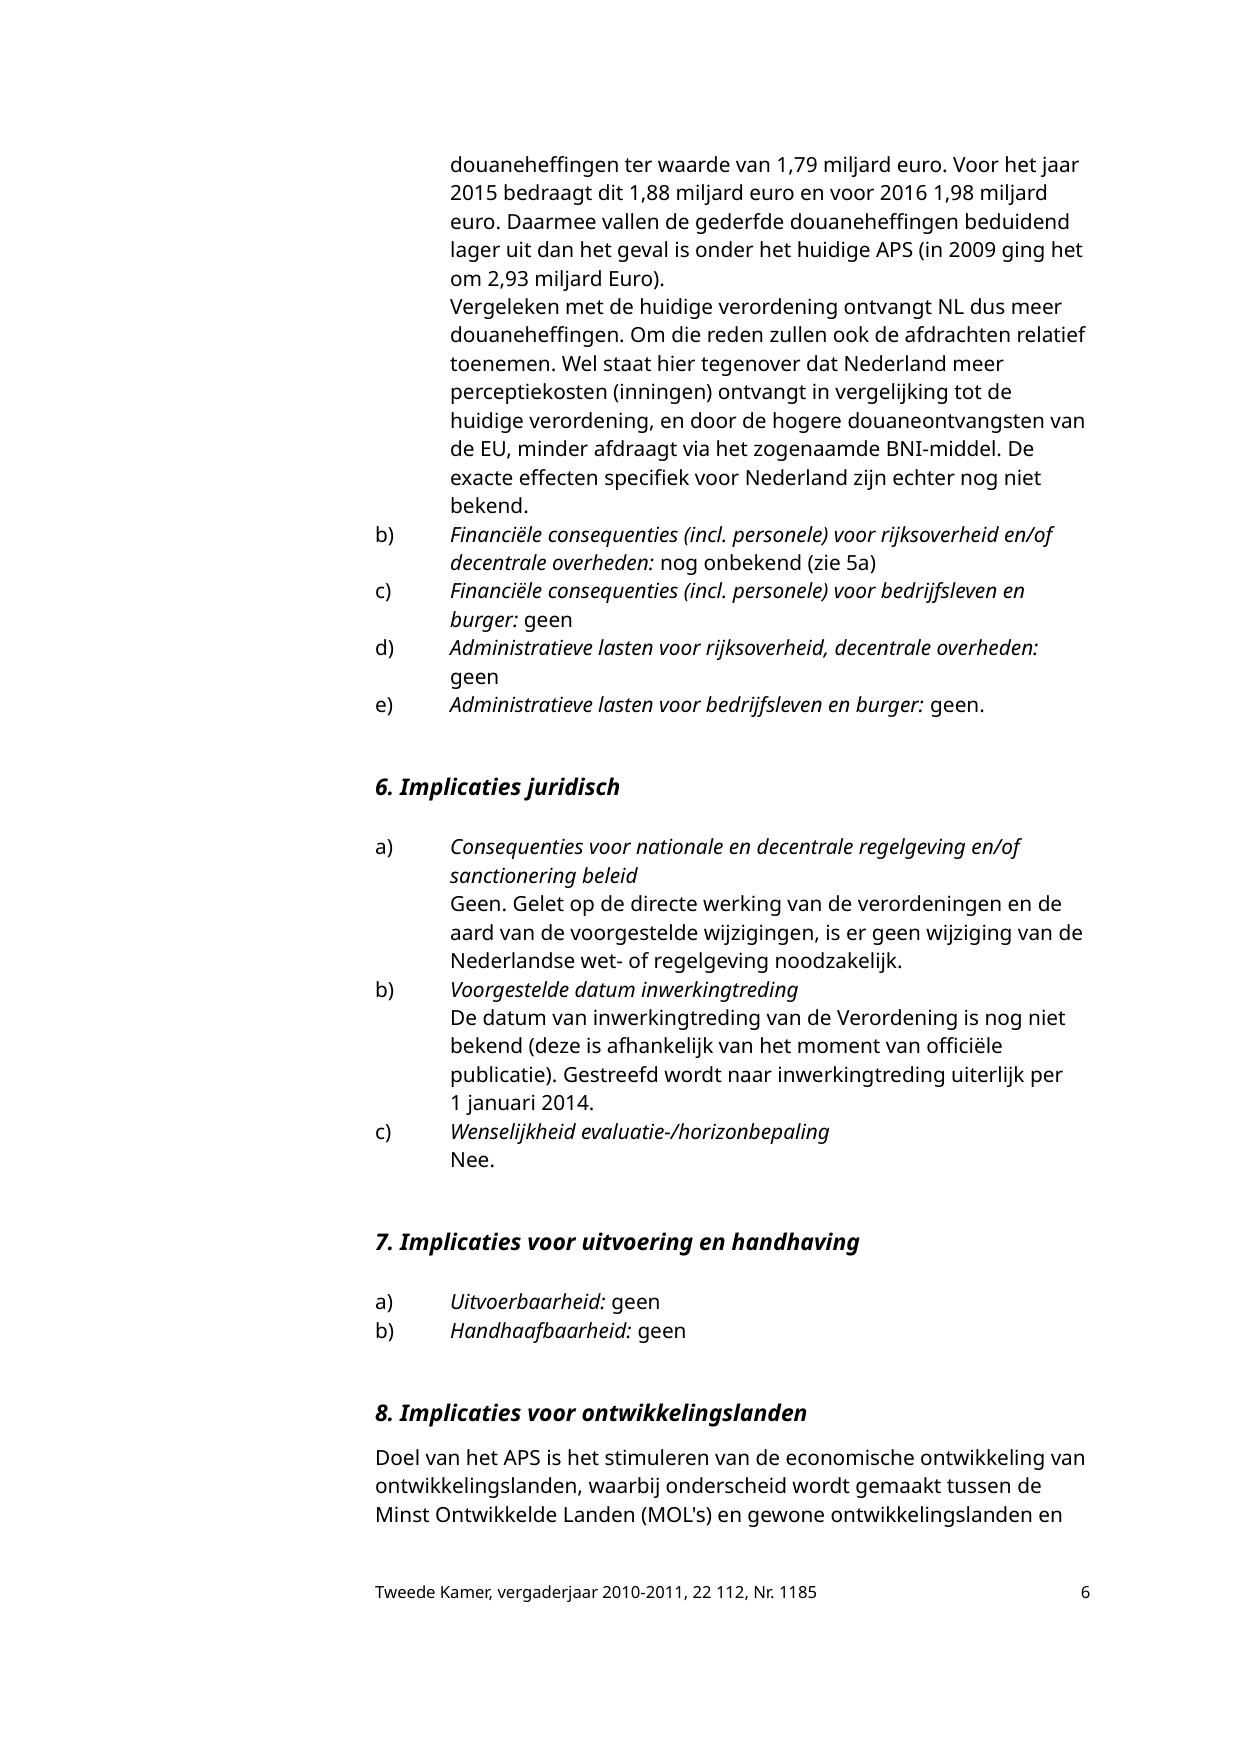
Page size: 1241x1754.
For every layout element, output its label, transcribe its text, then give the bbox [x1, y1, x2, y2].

list Handhaafbaarheid: geen [375, 1316, 1090, 1344]
list Vergeleken met de huidige verordening ontvangt NL dus meer douaneheffingen. Om die reden zullen ook de afdrachten relatief toenemen. Wel staat hier tegenover dat Nederland meer perceptiekosten (inningen) ontvangt in vergelijking tot de huidige verordening, en door de hogere douaneontvangsten van de EU, minder afdraagt via het zogenaamde BNI-middel. De exacte effecten specifiek voor Nederland zijn echter nog niet bekend. [375, 292, 1090, 520]
list Administratieve lasten voor bedrijfsleven en burger: geen. [375, 690, 1090, 719]
list Consequenties voor nationale en decentrale regelgeving en/of sanctionering beleid [375, 832, 1090, 889]
list De datum van inwerkingtreding van de Verordening is nog niet bekend (deze is afhankelijk van het moment van officiële publicatie). Gestreefd wordt naar inwerkingtreding uiterlijk per 1 januari 2014. [375, 1003, 1090, 1117]
list Wenselijkheid evaluatie-/horizonbepaling [375, 1117, 1090, 1145]
list Administratieve lasten voor rijksoverheid, decentrale overheden: geen [375, 633, 1090, 690]
list Financiële consequenties (incl. personele) voor rijksoverheid en/of decentrale overheden: nog onbekend (zie 5a) [375, 520, 1090, 577]
list Voorgestelde datum inwerkingtreding [375, 975, 1090, 1003]
list Uitvoerbaarheid: geen [375, 1287, 1090, 1316]
list Nee. [375, 1145, 1090, 1174]
list Geen. Gelet op de directe werking van de verordeningen en de aard van de voorgestelde wijzigingen, is er geen wijziging van de Nederlandse wet- of regelgeving noodzakelijk. [375, 889, 1090, 975]
subtitle 6. Implicaties juridisch [375, 771, 1090, 802]
text Doel van het APS is het stimuleren van de economische ontwikkeling van ontwikkelingslanden, waarbij onderscheid wordt gemaakt tussen de Minst Ontwikkelde Landen (MOL's) en gewone ontwikkelingslanden en [375, 1443, 1090, 1528]
list Financiële consequenties (incl. personele) voor bedrijfsleven en burger: geen [375, 577, 1090, 633]
subtitle 7. Implicaties voor uitvoering en handhaving [375, 1226, 1090, 1257]
list douaneheffingen ter waarde van 1,79 miljard euro. Voor het jaar 2015 bedraagt dit 1,88 miljard euro en voor 2016 1,98 miljard euro. Daarmee vallen de gederfde douaneheffingen beduidend lager uit dan het geval is onder het huidige APS (in 2009 ging het om 2,93 miljard Euro). [375, 150, 1090, 292]
subtitle 8. Implicaties voor ontwikkelingslanden [375, 1397, 1090, 1428]
